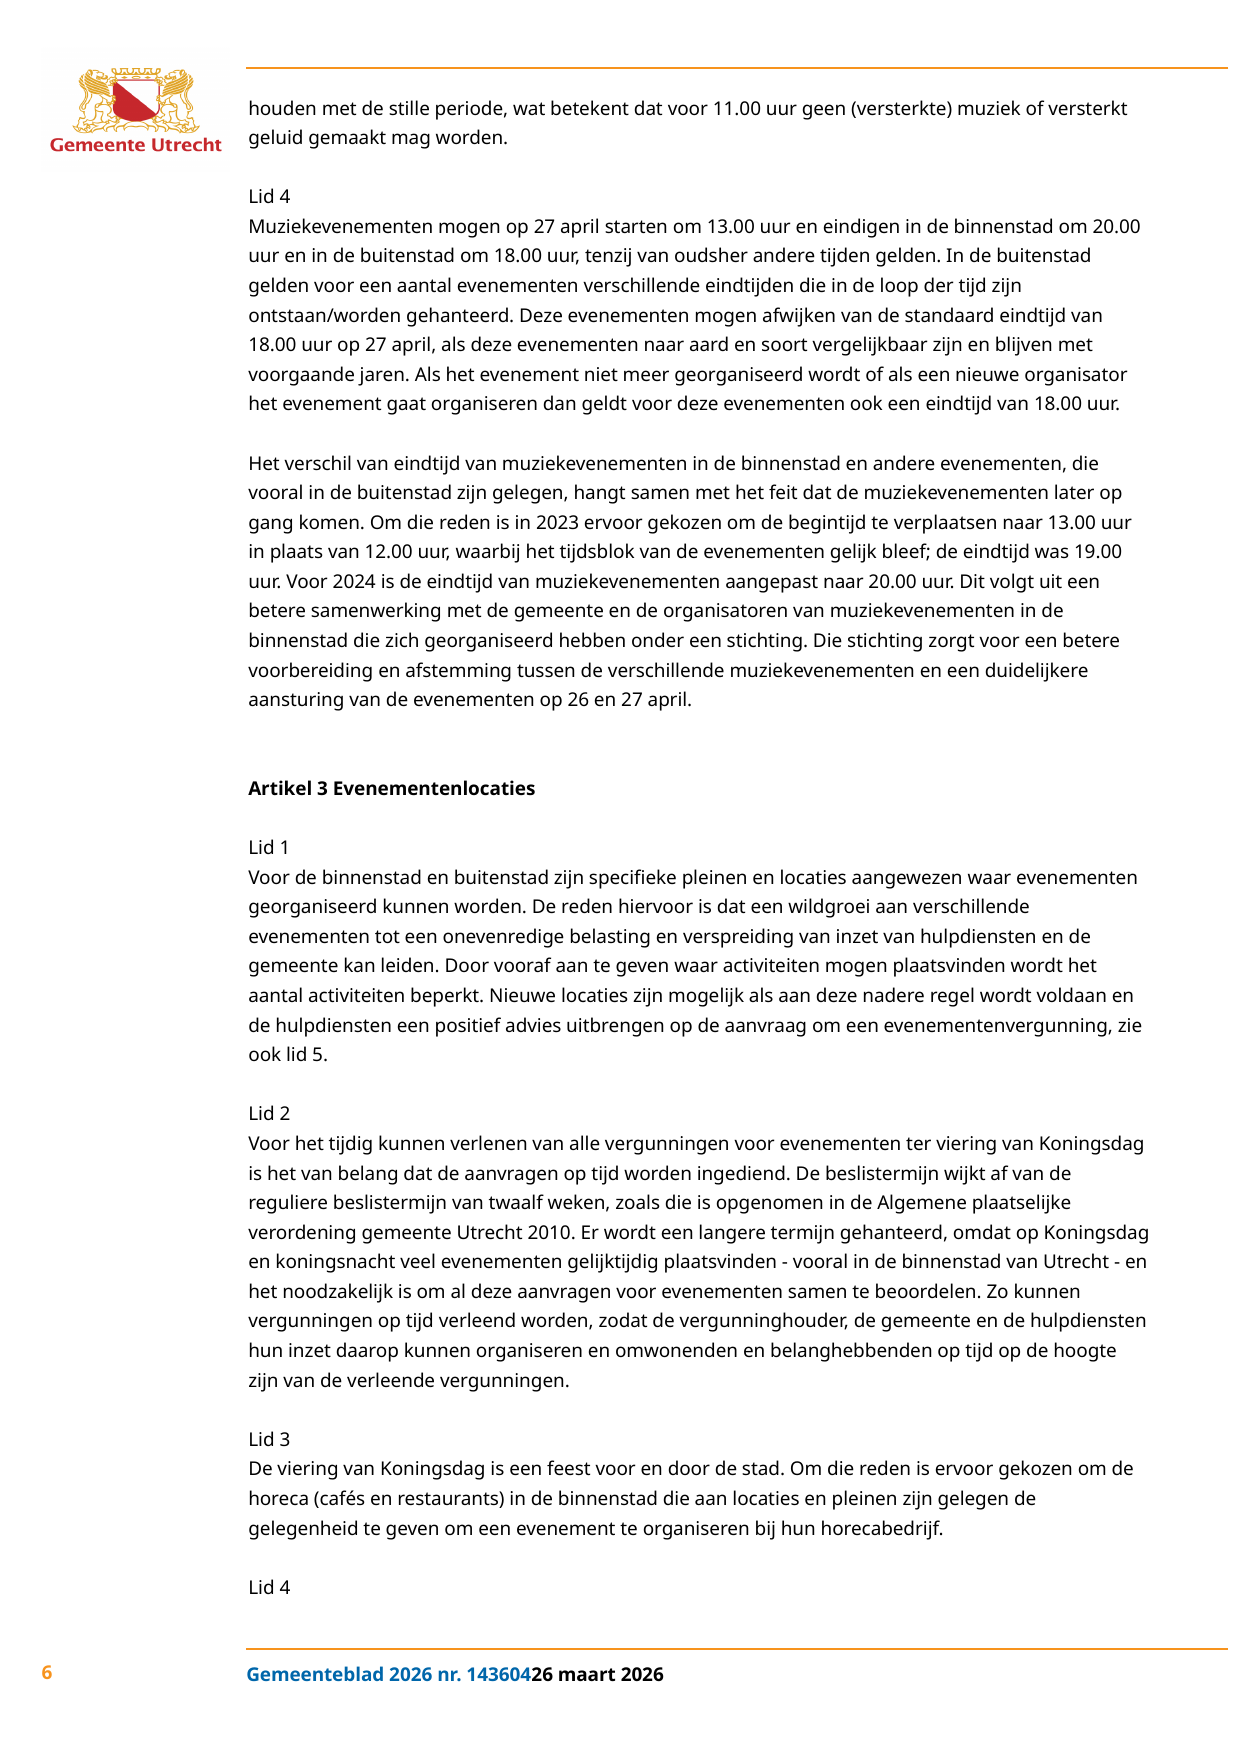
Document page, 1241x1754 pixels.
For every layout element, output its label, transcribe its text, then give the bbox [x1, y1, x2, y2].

text Voor de binnenstad en buitenstad zijn specifieke pleinen en locaties aangewezen waar evenementen georganiseerd kunnen worden. De reden hiervoor is dat een wildgroei aan verschillende evenementen tot een onevenredige belasting en verspreiding van inzet van hulpdiensten en de gemeente kan leiden. Door vooraf aan te geven waar activiteiten mogen plaatsvinden wordt het aantal activiteiten beperkt. Nieuwe locaties zijn mogelijk als aan deze nadere regel wordt voldaan en de hulpdiensten een positief advies uitbrengen op de aanvraag om een evenementenvergunning, zie ook lid 5. [248, 864, 1152, 1067]
text De viering van Koningsdag is een feest voor en door de stad. Om die reden is ervoor gekozen om de horeca (cafés en restaurants) in de binnenstad die aan locaties en pleinen zijn gelegen de gelegenheid te geven om een evenement te organiseren bij hun horecabedrijf. [248, 1456, 1152, 1541]
text Artikel 3 Evenementenlocaties [248, 775, 1152, 801]
text Lid 4 [248, 183, 1152, 209]
text houden met de stille periode, wat betekent dat voor 11.00 uur geen (versterkte) muziek of versterkt geluid gemaakt mag worden. [248, 95, 1152, 150]
text Voor het tijdig kunnen verlenen van alle vergunningen voor evenementen ter viering van Koningsdag is het van belang dat de aanvragen op tijd worden ingediend. De beslistermijn wijkt af van de reguliere beslistermijn van twaalf weken, zoals die is opgenomen in de Algemene plaatselijke verordening gemeente Utrecht 2010. Er wordt een langere termijn gehanteerd, omdat op Koningsdag en koningsnacht veel evenementen gelijktijdig plaatsvinden - vooral in de binnenstad van Utrecht - en het noodzakelijk is om al deze aanvragen voor evenementen samen te beoordelen. Zo kunnen vergunningen op tijd verleend worden, zodat de vergunninghouder, de gemeente en de hulpdiensten hun inzet daarop kunnen organiseren en omwonenden en belanghebbenden op tijd op de hoogte zijn van de verleende vergunningen. [248, 1130, 1152, 1393]
text Lid 1 [248, 834, 1152, 860]
text Het verschil van eindtijd van muziekevenementen in de binnenstad en andere evenementen, die vooral in de buitenstad zijn gelegen, hangt samen met het feit dat de muziekevenementen later op gang komen. Om die reden is in 2023 ervoor gekozen om de begintijd te verplaatsen naar 13.00 uur in plaats van 12.00 uur, waarbij het tijdsblok van de evenementen gelijk bleef; de eindtijd was 19.00 uur. Voor 2024 is de eindtijd van muziekevenementen aangepast naar 20.00 uur. Dit volgt uit een betere samenwerking met de gemeente en de organisatoren van muziekevenementen in de binnenstad die zich georganiseerd hebben onder een stichting. Die stichting zorgt voor een betere voorbereiding en afstemming tussen de verschillende muziekevenementen en een duidelijkere aansturing van de evenementen op 26 en 27 april. [248, 450, 1152, 712]
text Lid 4 [248, 1574, 1152, 1600]
text Lid 3 [248, 1426, 1152, 1452]
text Lid 2 [248, 1101, 1152, 1126]
text Muziekevenementen mogen op 27 april starten om 13.00 uur en eindigen in de binnenstad om 20.00 uur en in de buitenstad om 18.00 uur, tenzij van oudsher andere tijden gelden. In de buitenstad gelden voor een aantal evenementen verschillende eindtijden die in de loop der tijd zijn ontstaan/worden gehanteerd. Deze evenementen mogen afwijken van de standaard eindtijd van 18.00 uur op 27 april, als deze evenementen naar aard en soort vergelijkbaar zijn en blijven met voorgaande jaren. Als het evenement niet meer georganiseerd wordt of als een nieuwe organisator het evenement gaat organiseren dan geldt voor deze evenementen ook een eindtijd van 18.00 uur. [248, 213, 1152, 416]
picture [41, 47, 231, 172]
